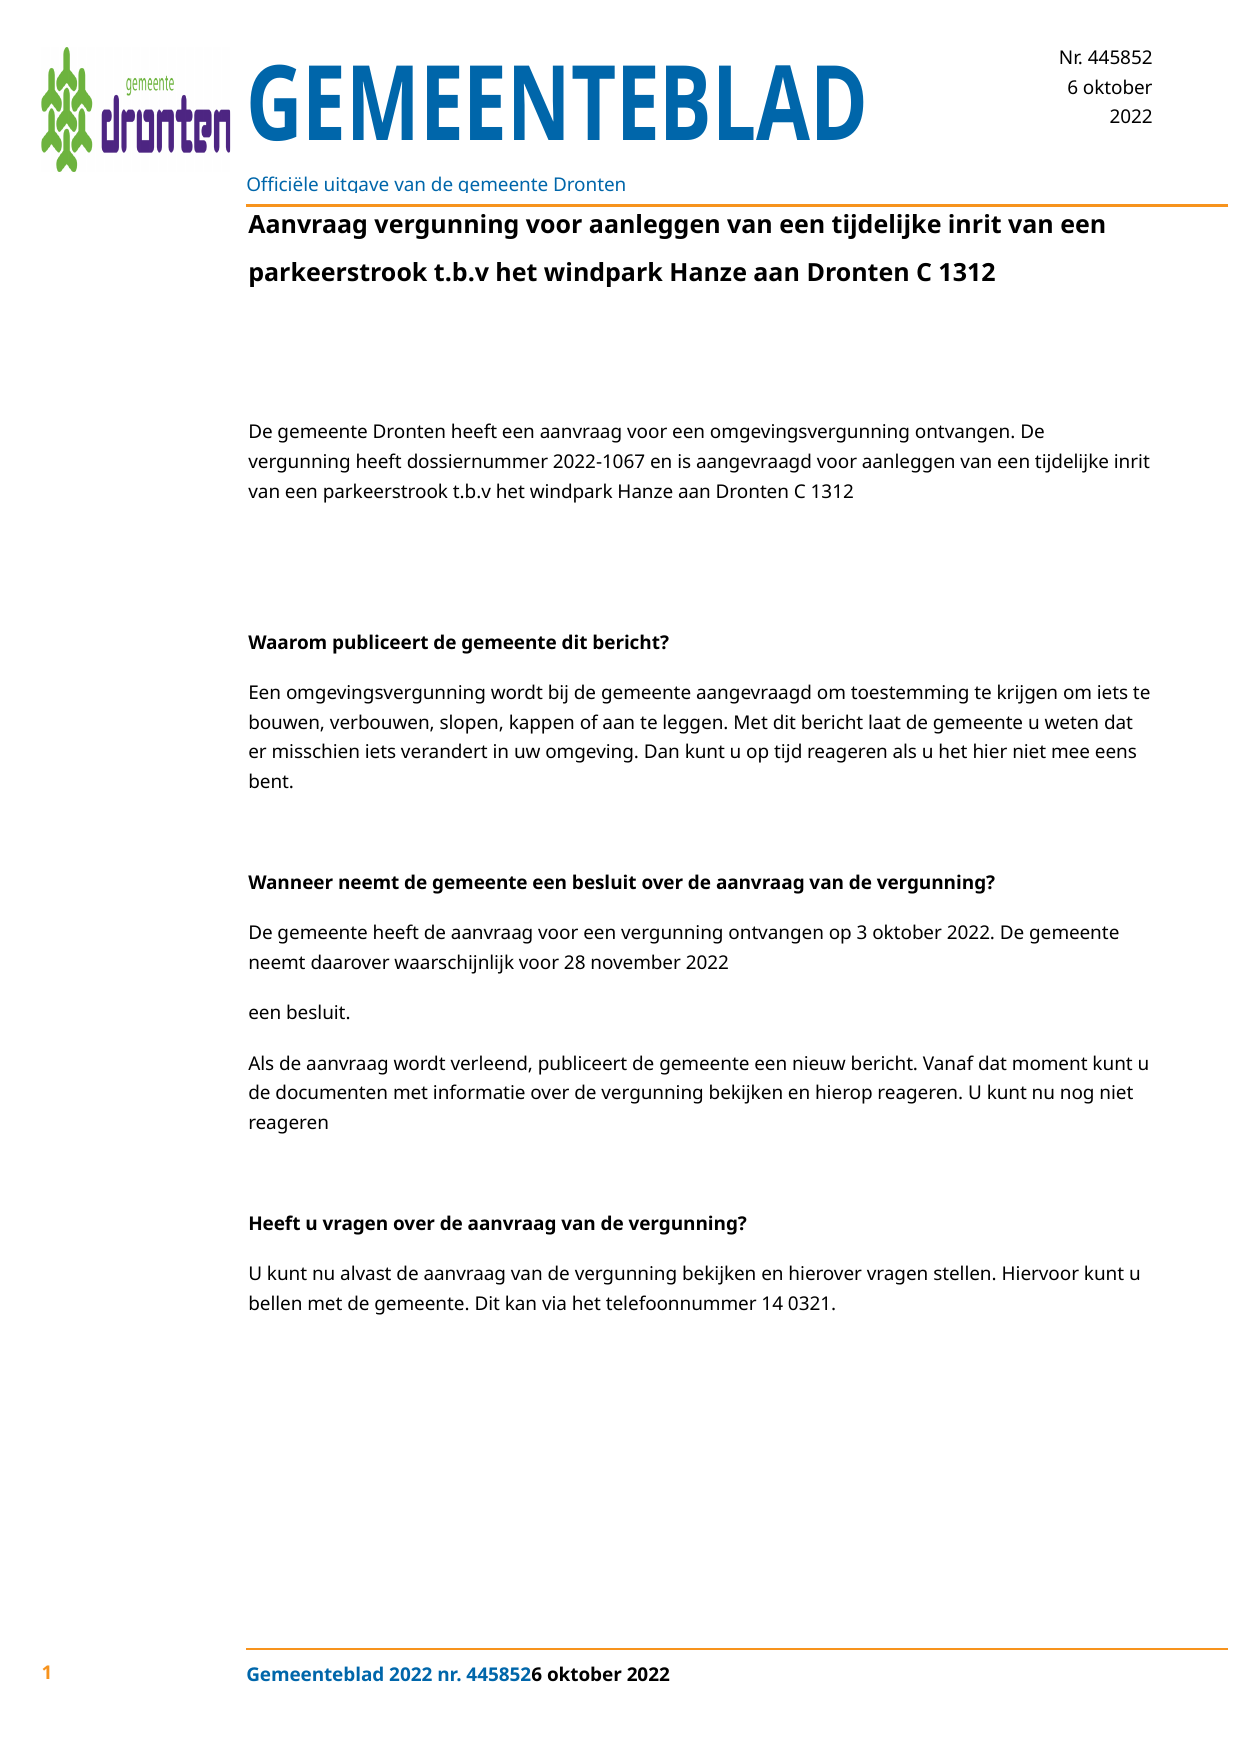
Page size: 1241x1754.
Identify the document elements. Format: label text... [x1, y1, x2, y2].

text Heeft u vragen over de aanvraag van de vergunning? [248, 1210, 1152, 1236]
text De gemeente heeft de aanvraag voor een vergunning ontvangen op 3 oktober 2022. De gemeente neemt daarover waarschijnlijk voor 28 november 2022 [248, 919, 1152, 975]
text Waarom publiceert de gemeente dit bericht? [248, 629, 1152, 655]
text Wanneer neemt de gemeente een besluit over de aanvraag van de vergunning? [248, 869, 1152, 895]
text Een omgevingsvergunning wordt bij de gemeente aangevraagd om toestemming te krijgen om iets te bouwen, verbouwen, slopen, kappen of aan te leggen. Met dit bericht laat de gemeente u weten dat er misschien iets verandert in uw omgeving. Dan kunt u op tijd reageren als u het hier niet mee eens bent. [248, 679, 1152, 794]
text Aanvraag vergunning voor aanleggen van een tijdelijke inrit van een parkeerstrook t.b.v het windpark Hanze aan Dronten C 1312 [248, 207, 1152, 288]
text U kunt nu alvast de aanvraag van de vergunning bekijken en hierover vragen stellen. Hiervoor kunt u bellen met de gemeente. Dit kan via het telefoonnummer 14 0321. [248, 1260, 1152, 1316]
picture [41, 47, 231, 172]
text een besluit. [248, 999, 1152, 1025]
text Als de aanvraag wordt verleend, publiceert de gemeente een nieuw bericht. Vanaf dat moment kunt u de documenten met informatie over de vergunning bekijken en hierop reageren. U kunt nu nog niet reageren [248, 1050, 1152, 1135]
text De gemeente Dronten heeft een aanvraag voor een omgevingsvergunning ontvangen. De vergunning heeft dossiernummer 2022-1067 en is aangevraagd voor aanleggen van een tijdelijke inrit van een parkeerstrook t.b.v het windpark Hanze aan Dronten C 1312 [248, 419, 1152, 504]
